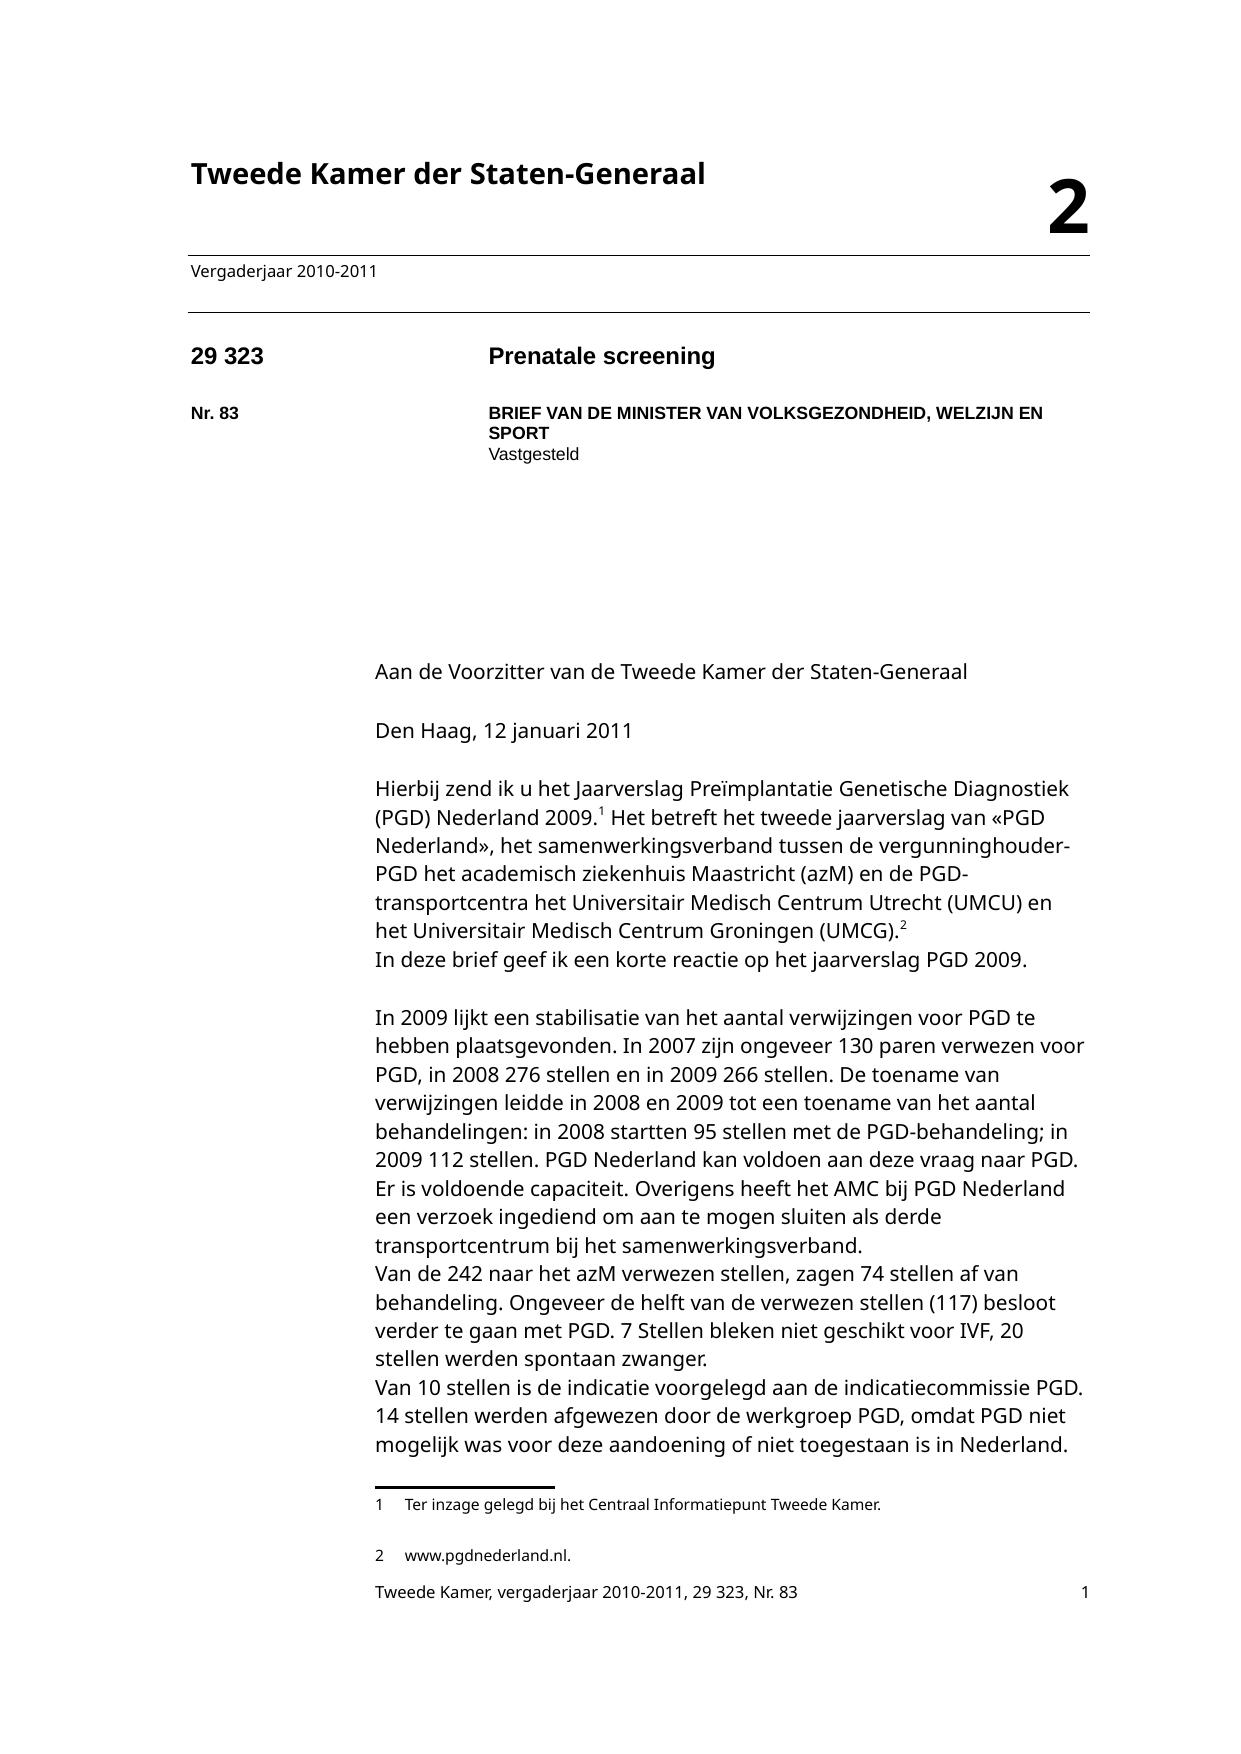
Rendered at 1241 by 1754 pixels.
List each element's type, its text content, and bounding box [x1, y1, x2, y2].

table_cell Nr. 83 [188, 399, 485, 539]
table_cell [188, 313, 485, 339]
text In 2009 lijkt een stabilisatie van het aantal verwijzingen voor PGD te hebben plaatsgevonden. In 2007 zijn ongeveer 130 paren verwezen voor PGD, in 2008 276 stellen en in 2009 266 stellen. De toename van verwijzingen leidde in 2008 en 2009 tot een toename van het aantal behandelingen: in 2008 startten 95 stellen met de PGD-behandeling; in 2009 112 stellen. PGD Nederland kan voldoen aan deze vraag naar PGD. Er is voldoende capaciteit. Overigens heeft het AMC bij PGD Nederland een verzoek ingediend om aan te mogen sluiten als derde transportcentrum bij het samenwerkingsverband. [375, 1003, 1090, 1259]
text Aan de Voorzitter van de Tweede Kamer der Staten-Generaal [375, 657, 1090, 686]
table_cell BRIEF VAN DE MINISTER VAN VOLKSGEZONDHEID, WELZIJN EN SPORT Vastgesteld [485, 399, 1090, 539]
text Van 10 stellen is de indicatie voorgelegd aan de indicatiecommissie PGD. 14 stellen werden afgewezen door de werkgroep PGD, omdat PGD niet mogelijk was voor deze aandoening of niet toegestaan is in Nederland. [375, 1373, 1090, 1458]
table_header 2 [910, 150, 1090, 255]
text www.pgdnederland.nl. [375, 1538, 1090, 1566]
table_cell Prenatale screening [485, 339, 1090, 399]
text Hierbij zend ik u het Jaarverslag Preïmplantatie Genetische Diagnostiek (PGD) Nederland 2009. Het betreft het tweede jaarverslag van «PGD Nederland», het samenwerkingsverband tussen de vergunninghouder-PGD het academisch ziekenhuis Maastricht (azM) en de PGD-transportcentra het Universitair Medisch Centrum Utrecht (UMCU) en het Universitair Medisch Centrum Groningen (UMCG). [375, 774, 1090, 945]
text In deze brief geef ik een korte reactie op het jaarverslag PGD 2009. [375, 945, 1090, 973]
table_cell 29 323 [188, 339, 485, 399]
table_cell [485, 313, 1090, 339]
text Den Haag, 12 januari 2011 [375, 716, 1090, 744]
text Ter inzage gelegd bij het Centraal Informatiepunt Tweede Kamer. [375, 1479, 1090, 1508]
table_cell Vergaderjaar 2010-2011 [188, 256, 485, 312]
table_header Tweede Kamer der Staten-Generaal [188, 150, 909, 255]
text Van de 242 naar het azM verwezen stellen, zagen 74 stellen af van behandeling. Ongeveer de helft van de verwezen stellen (117) besloot verder te gaan met PGD. 7 Stellen bleken niet geschikt voor IVF, 20 stellen werden spontaan zwanger. [375, 1259, 1090, 1373]
table_cell [485, 256, 1090, 312]
